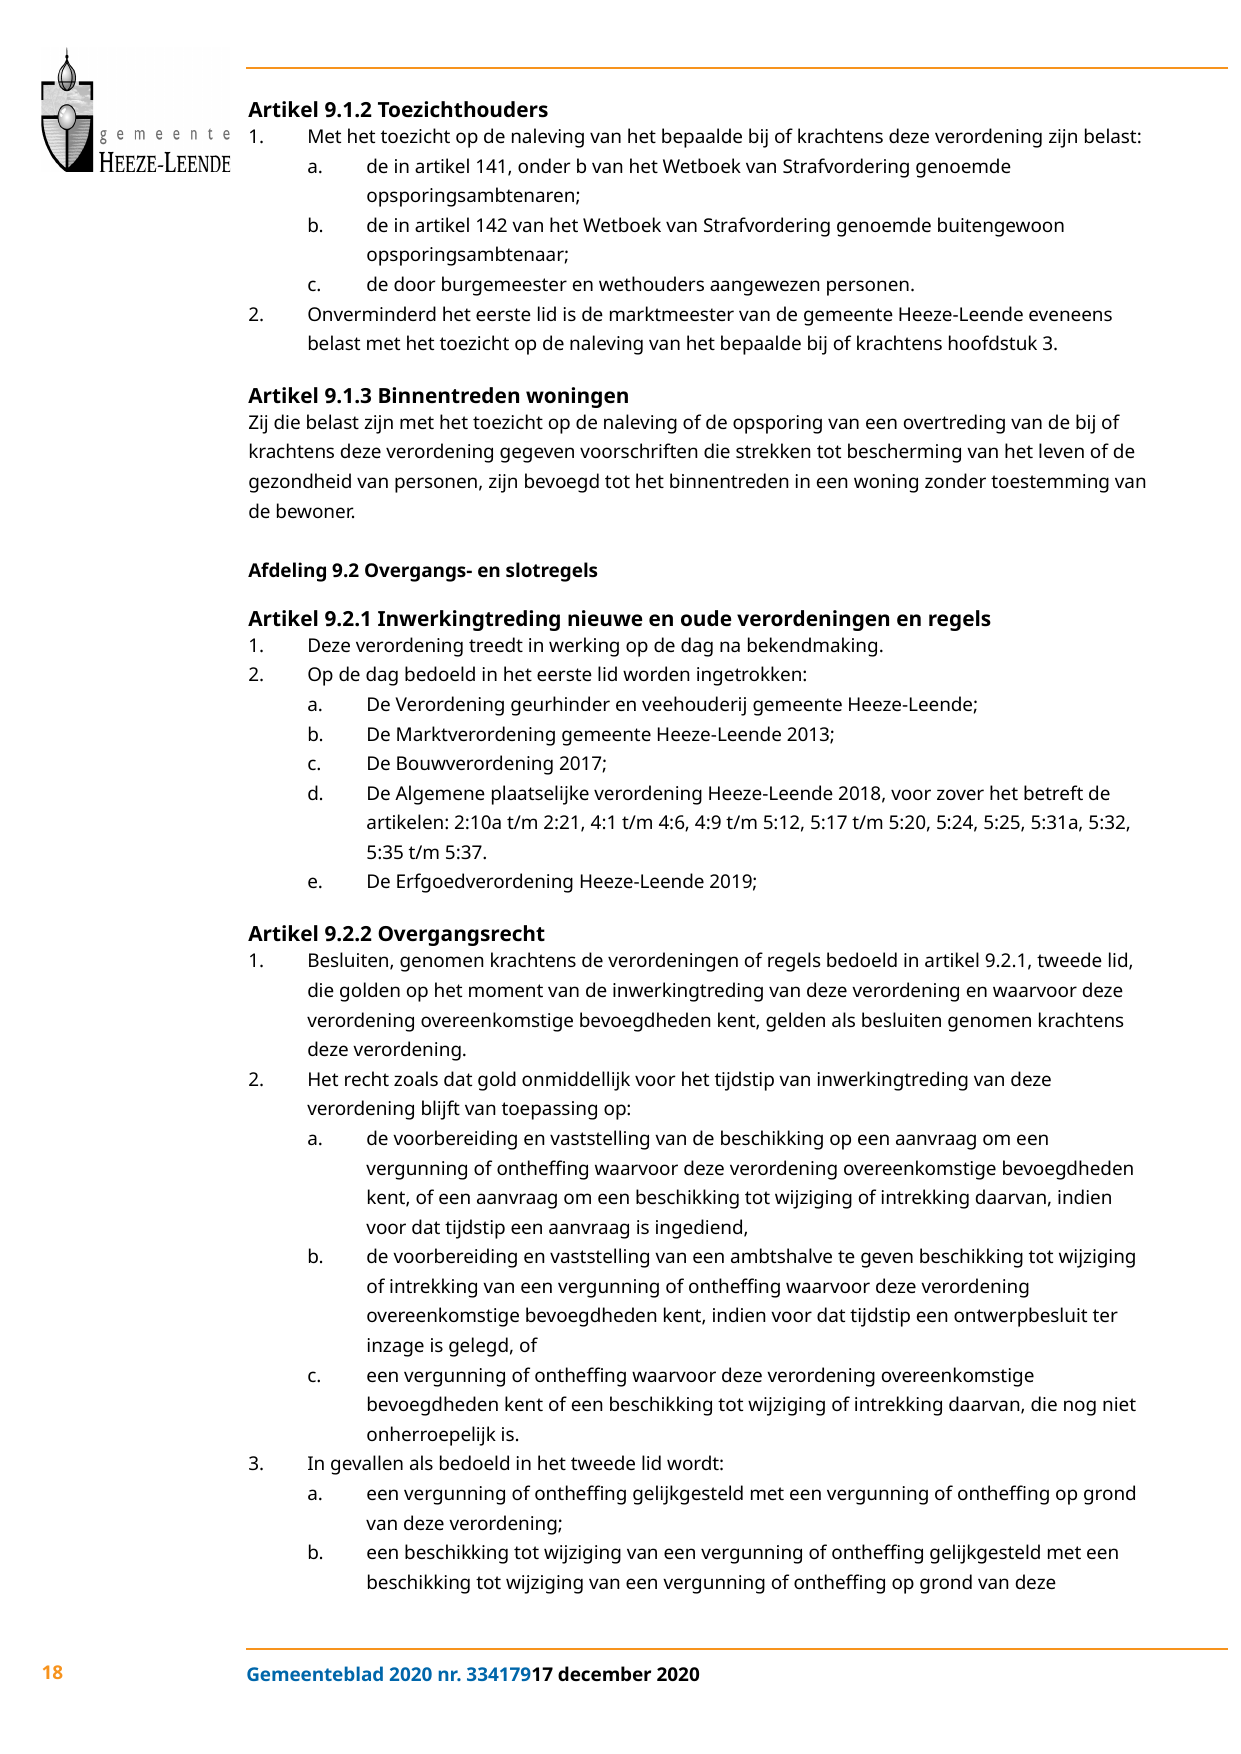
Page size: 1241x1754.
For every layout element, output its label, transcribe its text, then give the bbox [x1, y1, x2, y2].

text Artikel 9.1.3 Binnentreden woningen [248, 381, 1152, 409]
list De Erfgoedverordening Heeze-Leende 2019; [307, 869, 1152, 894]
list Op de dag bedoeld in het eerste lid worden ingetrokken: [248, 662, 1152, 687]
list De Marktverordening gemeente Heeze-Leende 2013; [307, 721, 1152, 747]
text Artikel 9.2.1 Inwerkingtreding nieuwe en oude verordeningen en regels [248, 604, 1152, 632]
list een vergunning of ontheffing gelijkgesteld met een vergunning of ontheffing op grond van deze verordening; [307, 1480, 1152, 1535]
list de voorbereiding en vaststelling van de beschikking op een aanvraag om een vergunning of ontheffing waarvoor deze verordening overeenkomstige bevoegdheden kent, of een aanvraag om een beschikking tot wijziging of intrekking daarvan, indien voor dat tijdstip een aanvraag is ingediend, [307, 1125, 1152, 1239]
list een beschikking tot wijziging van een vergunning of ontheffing gelijkgesteld met een beschikking tot wijziging van een vergunning of ontheffing op grond van deze [307, 1539, 1152, 1594]
text Zij die belast zijn met het toezicht op de naleving of de opsporing van een overtreding van de bij of krachtens deze verordening gegeven voorschriften die strekken tot bescherming van het leven of de gezondheid van personen, zijn bevoegd tot het binnentreden in een woning zonder toestemming van de bewoner. [248, 409, 1152, 524]
list De Verordening geurhinder en veehouderij gemeente Heeze-Leende; [307, 691, 1152, 717]
picture [41, 47, 231, 172]
list de in artikel 141, onder b van het Wetboek van Strafvordering genoemde opsporingsambtenaren; [307, 153, 1152, 208]
list de voorbereiding en vaststelling van een ambtshalve te geven beschikking tot wijziging of intrekking van een vergunning of ontheffing waarvoor deze verordening overeenkomstige bevoegdheden kent, indien voor dat tijdstip een ontwerpbesluit ter inzage is gelegd, of [307, 1243, 1152, 1358]
list De Algemene plaatselijke verordening Heeze-Leende 2018, voor zover het betreft de artikelen: 2:10a t/m 2:21, 4:1 t/m 4:6, 4:9 t/m 5:12, 5:17 t/m 5:20, 5:24, 5:25, 5:31a, 5:32, 5:35 t/m 5:37. [307, 780, 1152, 865]
text Artikel 9.2.2 Overgangsrecht [248, 919, 1152, 948]
list de in artikel 142 van het Wetboek van Strafvordering genoemde buitengewoon opsporingsambtenaar; [307, 212, 1152, 267]
list Deze verordening treedt in werking op de dag na bekendmaking. [248, 632, 1152, 658]
list Onverminderd het eerste lid is de marktmeester van de gemeente Heeze-Leende eveneens belast met het toezicht op de naleving van het bepaalde bij of krachtens hoofdstuk 3. [248, 301, 1152, 356]
list een vergunning of ontheffing waarvoor deze verordening overeenkomstige bevoegdheden kent of een beschikking tot wijziging of intrekking daarvan, die nog niet onherroepelijk is. [307, 1362, 1152, 1447]
list Met het toezicht op de naleving van het bepaalde bij of krachtens deze verordening zijn belast: [248, 123, 1152, 149]
text Afdeling 9.2 Overgangs- en slotregels [248, 557, 1152, 583]
list Het recht zoals dat gold onmiddellijk voor het tijdstip van inwerkingtreding van deze verordening blijft van toepassing op: [248, 1066, 1152, 1121]
list Besluiten, genomen krachtens de verordeningen of regels bedoeld in artikel 9.2.1, tweede lid, die golden op het moment van de inwerkingtreding van deze verordening en waarvoor deze verordening overeenkomstige bevoegdheden kent, gelden als besluiten genomen krachtens deze verordening. [248, 948, 1152, 1062]
text Artikel 9.1.2 Toezichthouders [248, 95, 1152, 123]
list De Bouwverordening 2017; [307, 750, 1152, 776]
list de door burgemeester en wethouders aangewezen personen. [307, 271, 1152, 297]
list In gevallen als bedoeld in het tweede lid wordt: [248, 1451, 1152, 1476]
